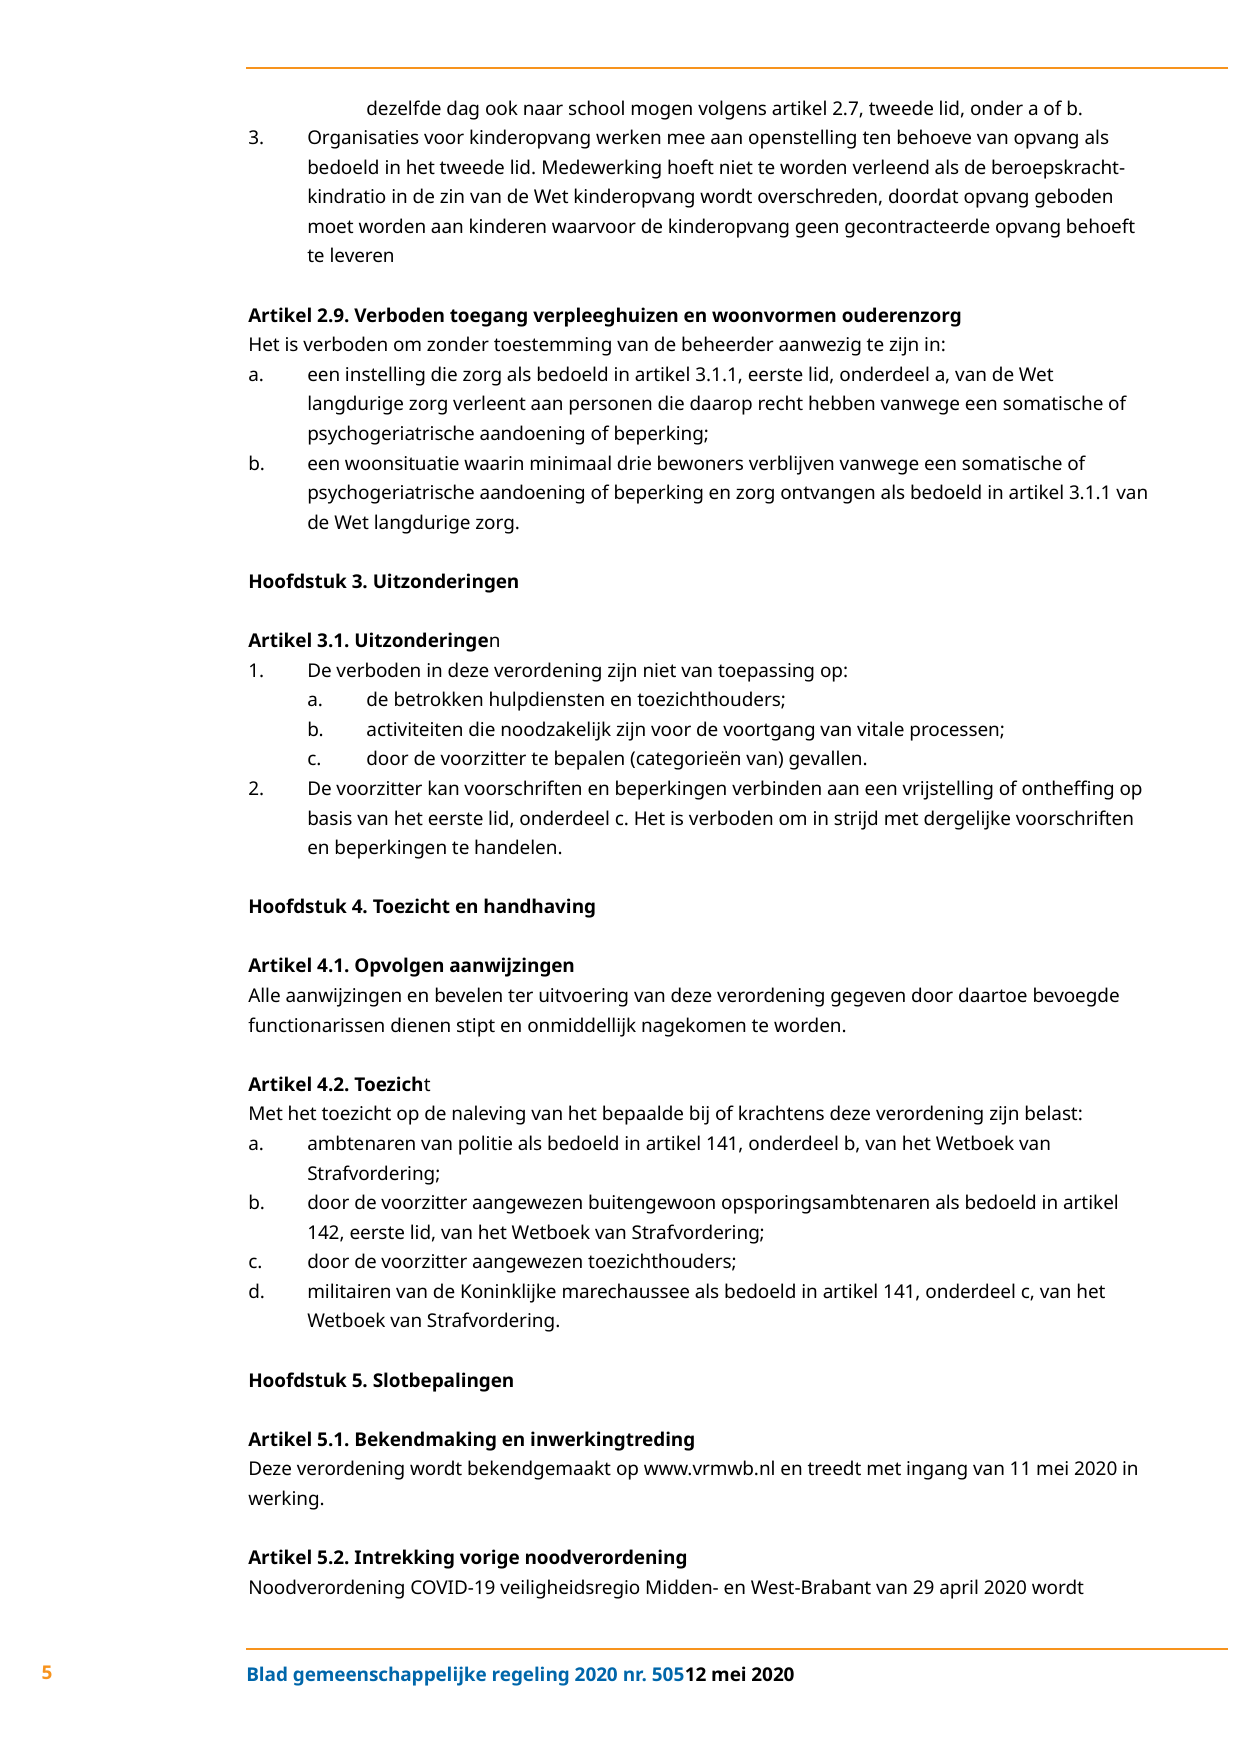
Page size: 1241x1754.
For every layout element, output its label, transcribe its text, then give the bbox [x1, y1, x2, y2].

list een instelling die zorg als bedoeld in artikel 3.1.1, eerste lid, onderdeel a, van de Wet langdurige zorg verleent aan personen die daarop recht hebben vanwege een somatische of psychogeriatrische aandoening of beperking; [248, 361, 1152, 446]
text Artikel 5.1. Bekendmaking en inwerkingtreding [248, 1426, 1152, 1452]
text Hoofdstuk 4. Toezicht en handhaving [248, 893, 1152, 919]
list ambtenaren van politie als bedoeld in artikel 141, onderdeel b, van het Wetboek van Strafvordering; [248, 1130, 1152, 1186]
text Artikel 2.9. Verboden toegang verpleeghuizen en woonvormen ouderenzorg [248, 302, 1152, 328]
text Hoofdstuk 5. Slotbepalingen [248, 1367, 1152, 1393]
text Alle aanwijzingen en bevelen ter uitvoering van deze verordening gegeven door daartoe bevoegde functionarissen dienen stipt en onmiddellijk nagekomen te worden. [248, 982, 1152, 1038]
list door de voorzitter aangewezen buitengewoon opsporingsambtenaren als bedoeld in artikel 142, eerste lid, van het Wetboek van Strafvordering; [248, 1189, 1152, 1245]
text Artikel 5.2. Intrekking vorige noodverordening [248, 1544, 1152, 1570]
list activiteiten die noodzakelijk zijn voor de voortgang van vitale processen; [307, 716, 1152, 742]
text Het is verboden om zonder toestemming van de beheerder aanwezig te zijn in: [248, 331, 1152, 357]
list een woonsituatie waarin minimaal drie bewoners verblijven vanwege een somatische of psychogeriatrische aandoening of beperking en zorg ontvangen als bedoeld in artikel 3.1.1 van de Wet langdurige zorg. [248, 450, 1152, 535]
text Met het toezicht op de naleving van het bepaalde bij of krachtens deze verordening zijn belast: [248, 1101, 1152, 1126]
text Deze verordening wordt bekendgemaakt op www.vrmwb.nl en treedt met ingang van 11 mei 2020 in werking. [248, 1456, 1152, 1511]
list door de voorzitter aangewezen toezichthouders; [248, 1248, 1152, 1274]
text Artikel 3.1. Uitzonderingen [248, 627, 1152, 653]
list Organisaties voor kinderopvang werken mee aan openstelling ten behoeve van opvang als bedoeld in het tweede lid. Medewerking hoeft niet te worden verleend als de beroepskracht-kindratio in de zin van de Wet kinderopvang wordt overschreden, doordat opvang geboden moet worden aan kinderen waarvoor de kinderopvang geen gecontracteerde opvang behoeft te leveren [248, 124, 1152, 268]
list De voorzitter kan voorschriften en beperkingen verbinden aan een vrijstelling of ontheffing op basis van het eerste lid, onderdeel c. Het is verboden om in strijd met dergelijke voorschriften en beperkingen te handelen. [248, 775, 1152, 860]
list dezelfde dag ook naar school mogen volgens artikel 2.7, tweede lid, onder a of b. [307, 95, 1152, 121]
text Noodverordening COVID-19 veiligheidsregio Midden- en West-Brabant van 29 april 2020 wordt [248, 1574, 1152, 1600]
list door de voorzitter te bepalen (categorieën van) gevallen. [307, 746, 1152, 771]
text Hoofdstuk 3. Uitzonderingen [248, 568, 1152, 594]
list de betrokken hulpdiensten en toezichthouders; [307, 686, 1152, 712]
list militairen van de Koninklijke marechaussee als bedoeld in artikel 141, onderdeel c, van het Wetboek van Strafvordering. [248, 1278, 1152, 1333]
picture [41, 47, 231, 172]
list De verboden in deze verordening zijn niet van toepassing op: [248, 657, 1152, 683]
text Artikel 4.1. Opvolgen aanwijzingen [248, 953, 1152, 978]
text Artikel 4.2. Toezicht [248, 1071, 1152, 1097]
